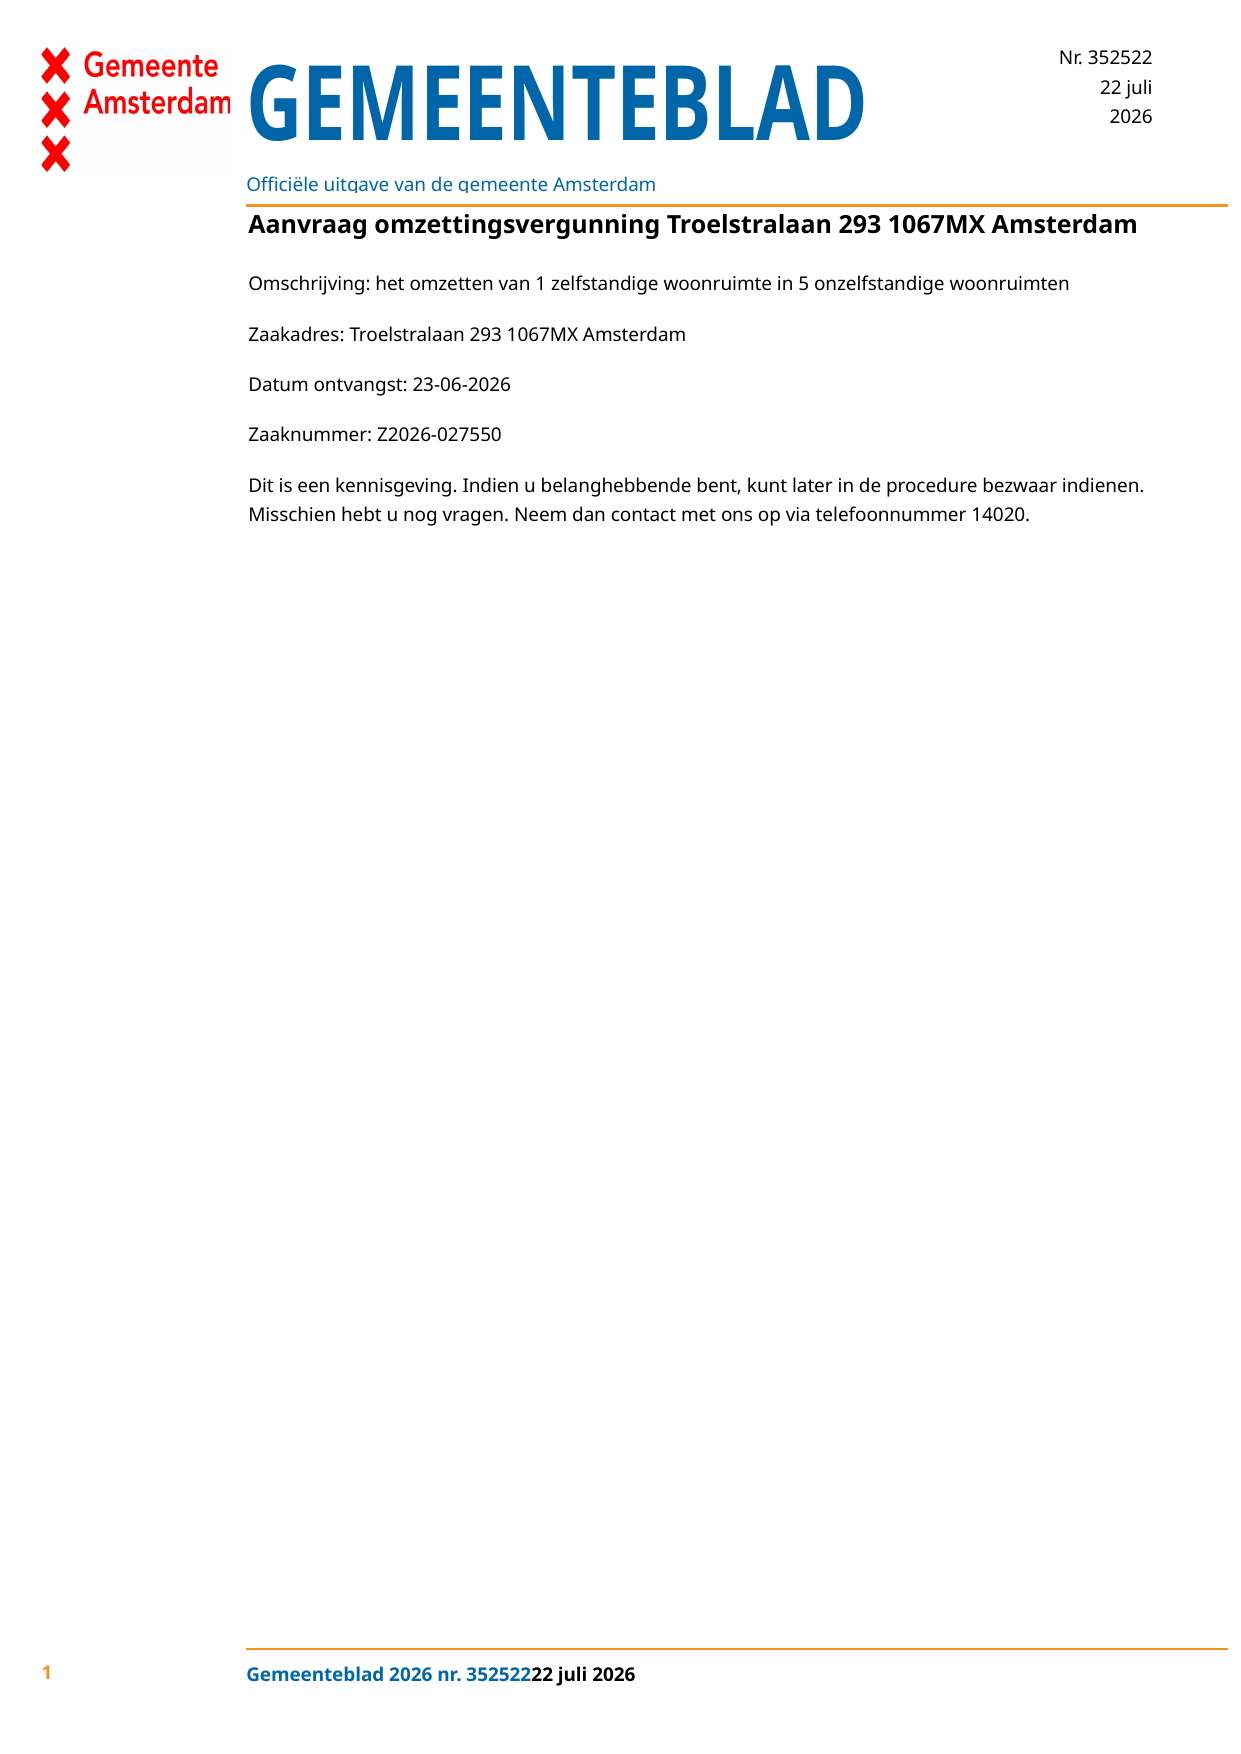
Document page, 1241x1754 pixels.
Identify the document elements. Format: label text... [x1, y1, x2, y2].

text Zaaknummer: Z2026-027550 [248, 422, 1152, 447]
picture [41, 47, 231, 172]
text Datum ontvangst: 23-06-2026 [248, 371, 1152, 397]
text Omschrijving: het omzetten van 1 zelfstandige woonruimte in 5 onzelfstandige woonruimten [248, 270, 1152, 296]
text Aanvraag omzettingsvergunning Troelstralaan 293 1067MX Amsterdam [248, 207, 1152, 241]
text Zaakadres: Troelstralaan 293 1067MX Amsterdam [248, 321, 1152, 346]
text Dit is een kennisgeving. Indien u belanghebbende bent, kunt later in de procedure bezwaar indienen. Misschien hebt u nog vragen. Neem dan contact met ons op via telefoonnummer 14020. [248, 472, 1152, 527]
